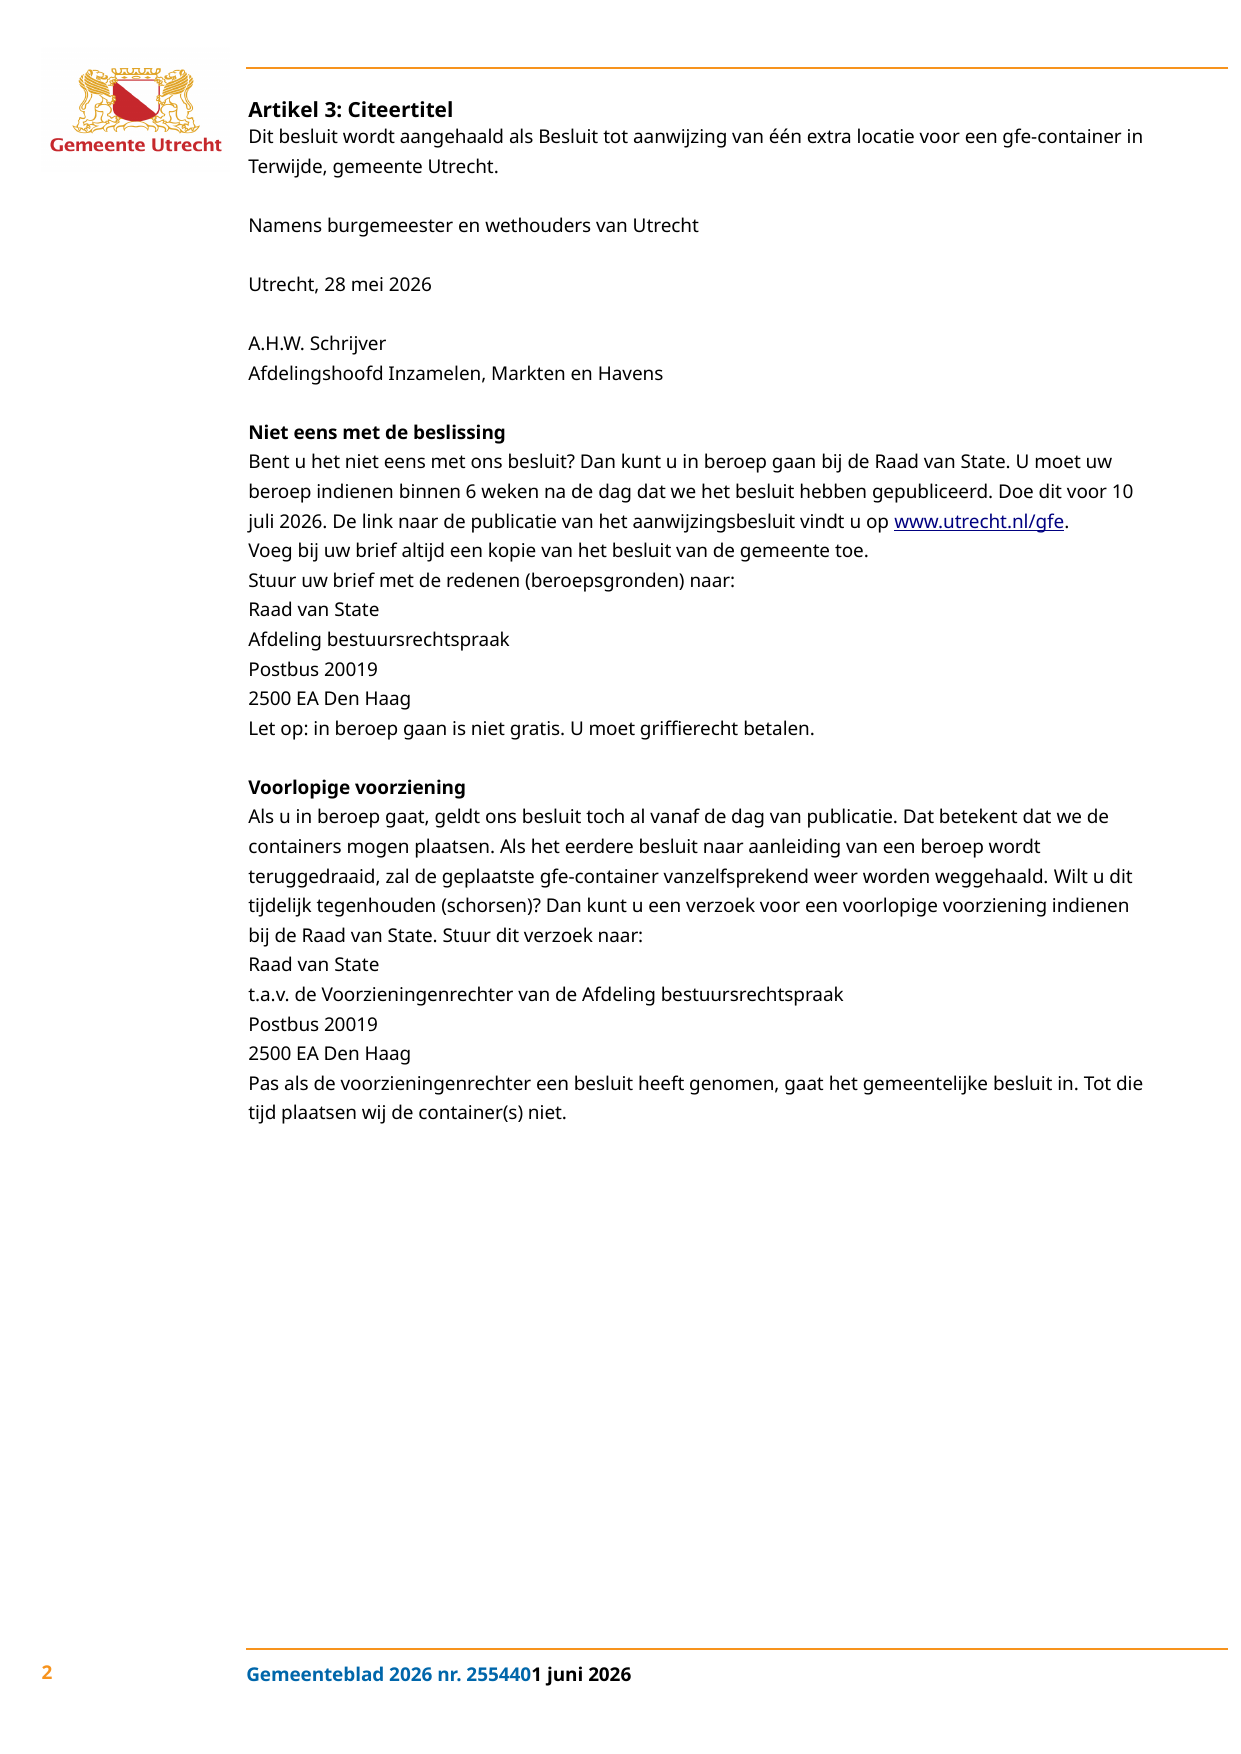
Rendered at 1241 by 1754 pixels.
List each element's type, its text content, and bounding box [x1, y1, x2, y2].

text 2500 EA Den Haag [248, 1040, 1152, 1066]
text Stuur uw brief met de redenen (beroepsgronden) naar: [248, 567, 1152, 593]
text Voeg bij uw brief altijd een kopie van het besluit van de gemeente toe. [248, 537, 1152, 563]
text Namens burgemeester en wethouders van Utrecht [248, 212, 1152, 238]
text Postbus 20019 [248, 1011, 1152, 1036]
text 2500 EA Den Haag [248, 685, 1152, 711]
text Bent u het niet eens met ons besluit? Dan kunt u in beroep gaan bij de Raad van State. U moet uw beroep indienen binnen 6 weken na de dag dat we het besluit hebben gepubliceerd. Doe dit voor 10 juli 2026. De link naar de publicatie van het aanwijzingsbesluit vindt u op www.utrecht.nl/gfe. [248, 449, 1152, 533]
text A.H.W. Schrijver [248, 330, 1152, 356]
text Postbus 20019 [248, 656, 1152, 681]
text Pas als de voorzieningenrechter een besluit heeft genomen, gaat het gemeentelijke besluit in. Tot die tijd plaatsen wij de container(s) niet. [248, 1070, 1152, 1125]
text Raad van State [248, 597, 1152, 622]
picture [41, 47, 231, 172]
text Niet eens met de beslissing [248, 419, 1152, 445]
text Raad van State [248, 952, 1152, 977]
text Als u in beroep gaat, geldt ons besluit toch al vanaf de dag van publicatie. Dat betekent dat we de containers mogen plaatsen. Als het eerdere besluit naar aanleiding van een beroep wordt teruggedraaid, zal de geplaatste gfe-container vanzelfsprekend weer worden weggehaald. Wilt u dit tijdelijk tegenhouden (schorsen)? Dan kunt u een verzoek voor een voorlopige voorziening indienen bij de Raad van State. Stuur dit verzoek naar: [248, 804, 1152, 948]
text Let op: in beroep gaan is niet gratis. U moet griffierecht betalen. [248, 715, 1152, 741]
text Afdelingshoofd Inzamelen, Markten en Havens [248, 360, 1152, 386]
text t.a.v. de Voorzieningenrechter van de Afdeling bestuursrechtspraak [248, 981, 1152, 1007]
text Artikel 3: Citeertitel [248, 95, 1152, 123]
text Utrecht, 28 mei 2026 [248, 271, 1152, 297]
text Dit besluit wordt aangehaald als Besluit tot aanwijzing van één extra locatie voor een gfe-container in Terwijde, gemeente Utrecht. [248, 123, 1152, 178]
text Afdeling bestuursrechtspraak [248, 626, 1152, 652]
text Voorlopige voorziening [248, 774, 1152, 800]
